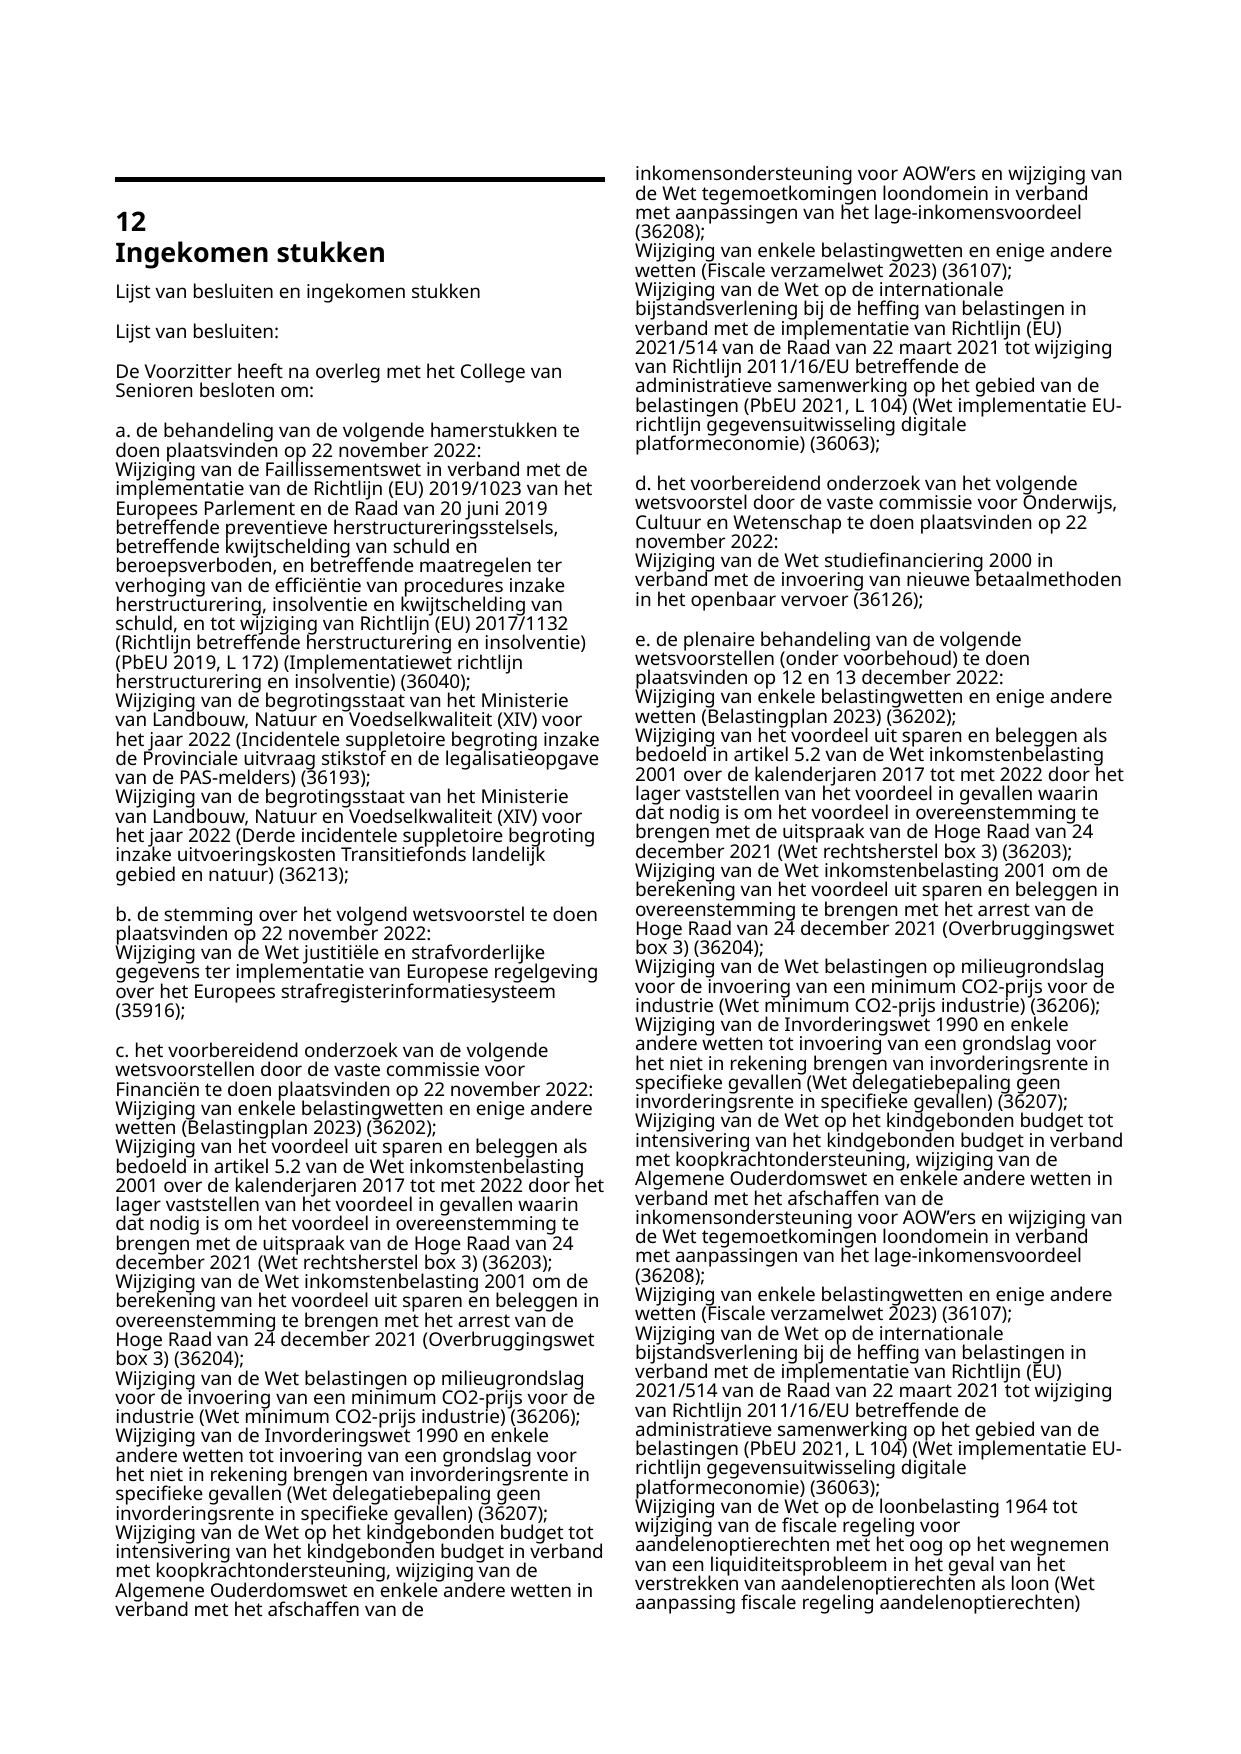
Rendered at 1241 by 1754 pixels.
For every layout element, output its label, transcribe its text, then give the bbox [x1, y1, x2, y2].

text Wijziging van enkele belastingwetten en enige andere wetten (Belastingplan 2023) (36202); [115, 1100, 605, 1138]
text e. de plenaire behandeling van de volgende wetsvoorstellen (onder voorbehoud) te doen plaatsvinden op 12 en 13 december 2022: [635, 631, 1125, 688]
text Wijziging van de Wet justitiële en strafvorderlijke gegevens ter implementatie van Europese regelgeving over het Europees strafregisterinformatiesysteem (35916); [115, 944, 605, 1021]
text Lijst van besluiten en ingekomen stukken [115, 283, 605, 302]
text Wijziging van de begrotingsstaat van het Ministerie van Landbouw, Natuur en Voedselkwaliteit (XIV) voor het jaar 2022 (Incidentele suppletoire begroting inzake de Provinciale uitvraag stikstof en de legalisatieopgave van de PAS-melders) (36193); [115, 692, 605, 788]
text Wijziging van de Wet op de internationale bijstandsverlening bij de heffing van belastingen in verband met de implementatie van Richtlijn (EU) 2021/514 van de Raad van 22 maart 2021 tot wijziging van Richtlijn 2011/16/EU betreffende de administratieve samenwerking op het gebied van de belastingen (PbEU 2021, L 104) (Wet implementatie EU-richtlijn gegevensuitwisseling digitale platformeconomie) (36063); [635, 281, 1125, 454]
text inkomensondersteuning voor AOW’ers en wijziging van de Wet tegemoetkomingen loondomein in verband met aanpassingen van het lage-inkomensvoordeel (36208); [635, 165, 1125, 242]
text Wijziging van de begrotingsstaat van het Ministerie van Landbouw, Natuur en Voedselkwaliteit (XIV) voor het jaar 2022 (Derde incidentele suppletoire begroting inzake uitvoeringskosten Transitiefonds landelijk gebied en natuur) (36213); [115, 788, 605, 885]
text Wijziging van het voordeel uit sparen en beleggen als bedoeld in artikel 5.2 van de Wet inkomstenbelasting 2001 over de kalenderjaren 2017 tot met 2022 door het lager vaststellen van het voordeel in gevallen waarin dat nodig is om het voordeel in overeenstemming te brengen met de uitspraak van de Hoge Raad van 24 december 2021 (Wet rechtsherstel box 3) (36203); [635, 727, 1125, 862]
text Lijst van besluiten: [115, 323, 605, 342]
text Wijziging van de Wet op het kindgebonden budget tot intensivering van het kindgebonden budget in verband met koopkrachtondersteuning, wijziging van de Algemene Ouderdomswet en enkele andere wetten in verband met het afschaffen van de [115, 1524, 605, 1620]
text Wijziging van enkele belastingwetten en enige andere wetten (Belastingplan 2023) (36202); [635, 688, 1125, 727]
text Wijziging van enkele belastingwetten en enige andere wetten (Fiscale verzamelwet 2023) (36107); [635, 1286, 1125, 1324]
text d. het voorbereidend onderzoek van het volgende wetsvoorstel door de vaste commissie voor Onderwijs, Cultuur en Wetenschap te doen plaatsvinden op 22 november 2022: [635, 475, 1125, 552]
text Wijziging van de Wet belastingen op milieugrondslag voor de invoering van een minimum CO2-prijs voor de industrie (Wet minimum CO2-prijs industrie) (36206); [635, 958, 1125, 1016]
text Wijziging van de Wet studiefinanciering 2000 in verband met de invoering van nieuwe betaalmethoden in het openbaar vervoer (36126); [635, 552, 1125, 610]
text b. de stemming over het volgend wetsvoorstel te doen plaatsvinden op 22 november 2022: [115, 906, 605, 944]
text Wijziging van de Invorderingswet 1990 en enkele andere wetten tot invoering van een grondslag voor het niet in rekening brengen van invorderingsrente in specifieke gevallen (Wet delegatiebepaling geen invorderingsrente in specifieke gevallen) (36207); [115, 1427, 605, 1524]
text Wijziging van de Wet op de loonbelasting 1964 tot wijziging van de fiscale regeling voor aandelenoptierechten met het oog op het wegnemen van een liquiditeitsprobleem in het geval van het verstrekken van aandelenoptierechten als loon (Wet aanpassing fiscale regeling aandelenoptierechten) [635, 1498, 1125, 1613]
text a. de behandeling van de volgende hamerstukken te doen plaatsvinden op 22 november 2022: [115, 422, 605, 461]
text De Voorzitter heeft na overleg met het College van Senioren besloten om: [115, 363, 605, 402]
text Wijziging van de Wet belastingen op milieugrondslag voor de invoering van een minimum CO2-prijs voor de industrie (Wet minimum CO2-prijs industrie) (36206); [115, 1369, 605, 1427]
text Wijziging van de Wet inkomstenbelasting 2001 om de berekening van het voordeel uit sparen en beleggen in overeenstemming te brengen met het arrest van de Hoge Raad van 24 december 2021 (Overbruggingswet box 3) (36204); [115, 1273, 605, 1369]
text c. het voorbereidend onderzoek van de volgende wetsvoorstellen door de vaste commissie voor Financiën te doen plaatsvinden op 22 november 2022: [115, 1042, 605, 1100]
text Wijziging van de Invorderingswet 1990 en enkele andere wetten tot invoering van een grondslag voor het niet in rekening brengen van invorderingsrente in specifieke gevallen (Wet delegatiebepaling geen invorderingsrente in specifieke gevallen) (36207); [635, 1016, 1125, 1112]
text Wijziging van de Wet op het kindgebonden budget tot intensivering van het kindgebonden budget in verband met koopkrachtondersteuning, wijziging van de Algemene Ouderdomswet en enkele andere wetten in verband met het afschaffen van de inkomensondersteuning voor AOW’ers en wijziging van de Wet tegemoetkomingen loondomein in verband met aanpassingen van het lage-inkomensvoordeel (36208); [635, 1112, 1125, 1286]
text Wijziging van de Wet inkomstenbelasting 2001 om de berekening van het voordeel uit sparen en beleggen in overeenstemming te brengen met het arrest van de Hoge Raad van 24 december 2021 (Overbruggingswet box 3) (36204); [635, 862, 1125, 958]
text Wijziging van enkele belastingwetten en enige andere wetten (Fiscale verzamelwet 2023) (36107); [635, 242, 1125, 281]
text 12 [115, 203, 605, 239]
text Wijziging van de Faillissementswet in verband met de implementatie van de Richtlijn (EU) 2019/1023 van het Europees Parlement en de Raad van 20 juni 2019 betreffende preventieve herstructureringsstelsels, betreffende kwijtschelding van schuld en beroepsverboden, en betreffende maatregelen ter verhoging van de efficiëntie van procedures inzake herstructurering, insolventie en kwijtschelding van schuld, en tot wijziging van Richtlijn (EU) 2017/1132 (Richtlijn betreffende herstructurering en insolventie) (PbEU 2019, L 172) (Implementatiewet richtlijn herstructurering en insolventie) (36040); [115, 461, 605, 692]
text Wijziging van het voordeel uit sparen en beleggen als bedoeld in artikel 5.2 van de Wet inkomstenbelasting 2001 over de kalenderjaren 2017 tot met 2022 door het lager vaststellen van het voordeel in gevallen waarin dat nodig is om het voordeel in overeenstemming te brengen met de uitspraak van de Hoge Raad van 24 december 2021 (Wet rechtsherstel box 3) (36203); [115, 1138, 605, 1273]
text Wijziging van de Wet op de internationale bijstandsverlening bij de heffing van belastingen in verband met de implementatie van Richtlijn (EU) 2021/514 van de Raad van 22 maart 2021 tot wijziging van Richtlijn 2011/16/EU betreffende de administratieve samenwerking op het gebied van de belastingen (PbEU 2021, L 104) (Wet implementatie EU-richtlijn gegevensuitwisseling digitale platformeconomie) (36063); [635, 1324, 1125, 1498]
text Ingekomen stukken [115, 239, 605, 283]
